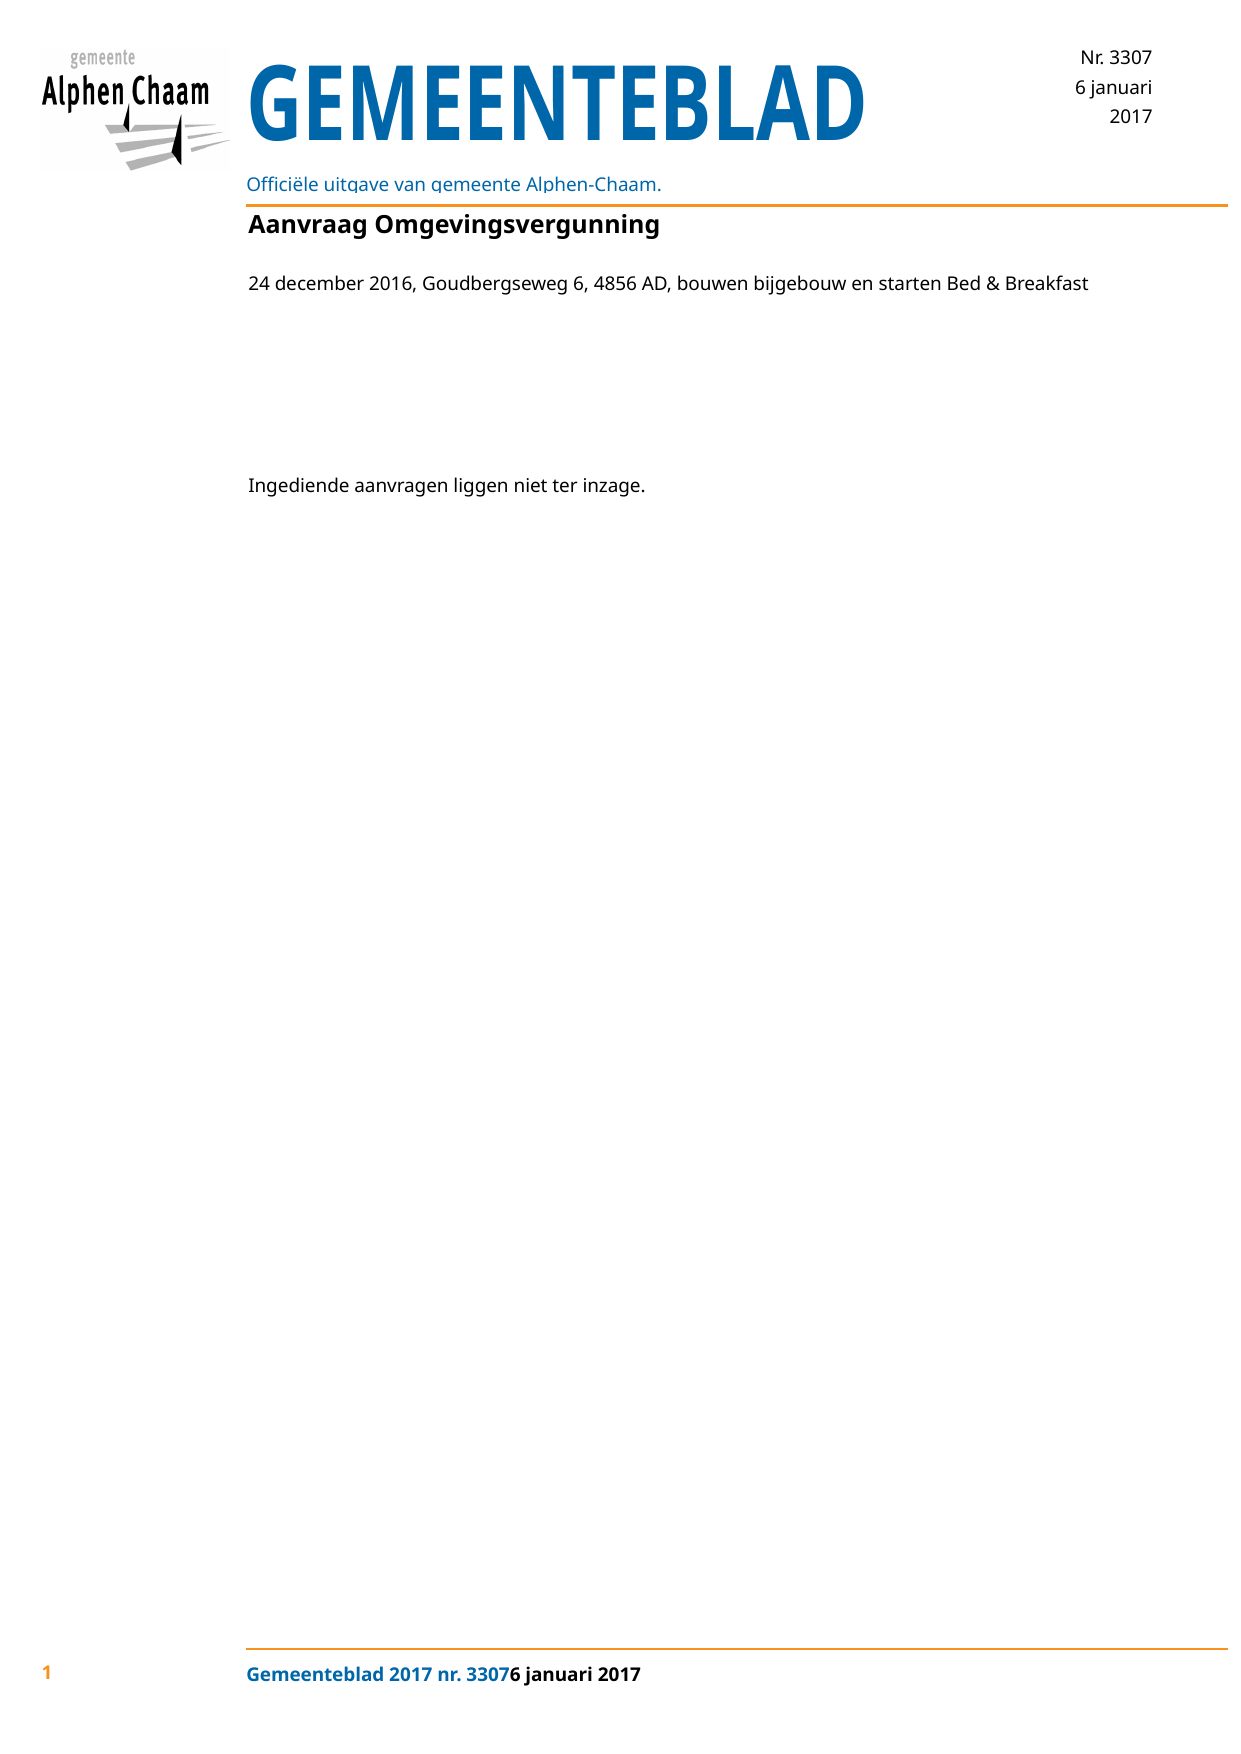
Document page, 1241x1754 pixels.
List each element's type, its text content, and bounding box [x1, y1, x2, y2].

picture [41, 47, 231, 172]
text Ingediende aanvragen liggen niet ter inzage. [248, 472, 1152, 498]
text Aanvraag Omgevingsvergunning [248, 207, 1152, 241]
text 24 december 2016, Goudbergseweg 6, 4856 AD, bouwen bijgebouw en starten Bed & Breakfast [248, 270, 1152, 296]
